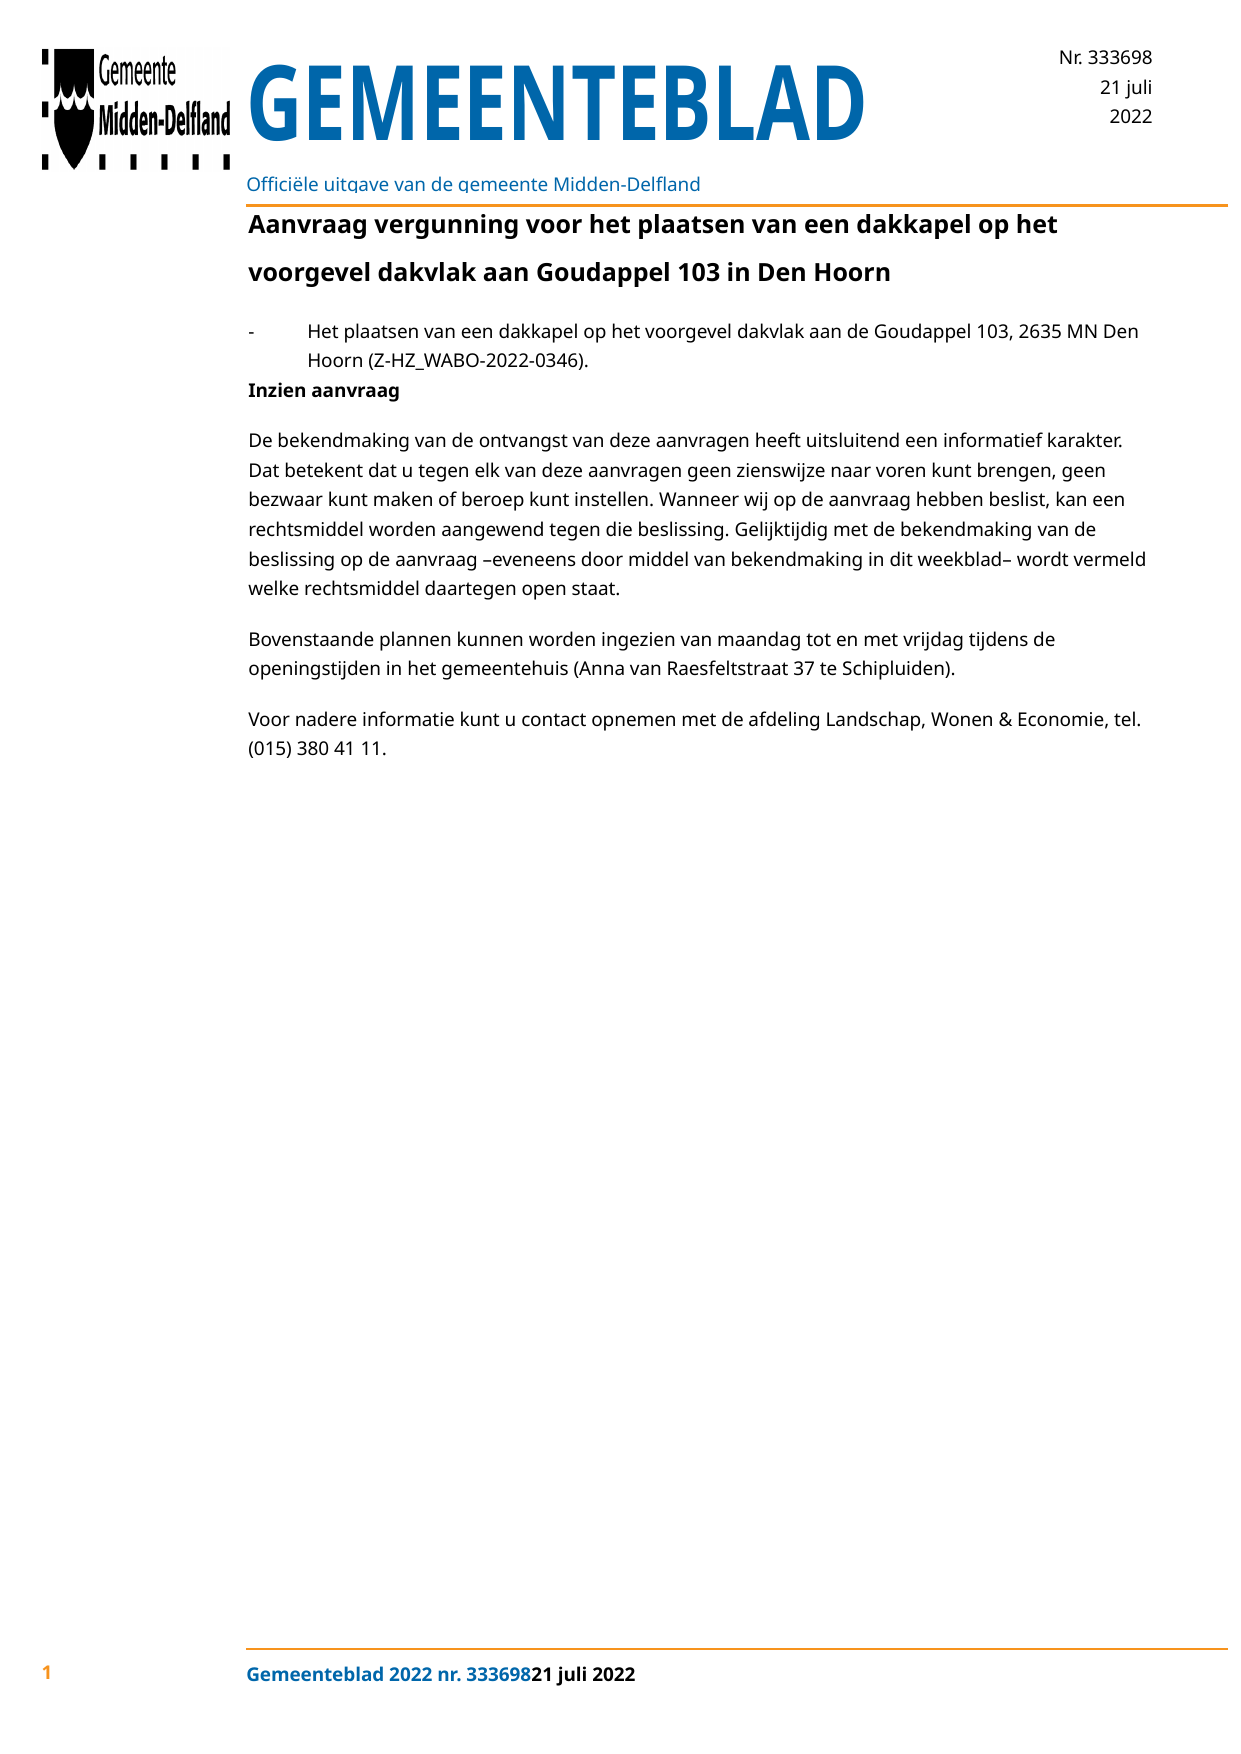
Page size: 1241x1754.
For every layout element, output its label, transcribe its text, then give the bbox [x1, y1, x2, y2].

text Aanvraag vergunning voor het plaatsen van een dakkapel op het voorgevel dakvlak aan Goudappel 103 in Den Hoorn [248, 207, 1152, 288]
text Bovenstaande plannen kunnen worden ingezien van maandag tot en met vrijdag tijdens de openingstijden in het gemeentehuis (Anna van Raesfeltstraat 37 te Schipluiden). [248, 626, 1152, 681]
text Voor nadere informatie kunt u contact opnemen met de afdeling Landschap, Wonen & Economie, tel. (015) 380 41 11. [248, 706, 1152, 761]
text Inzien aanvraag [248, 377, 1152, 403]
list Het plaatsen van een dakkapel op het voorgevel dakvlak aan de Goudappel 103, 2635 MN Den Hoorn (Z-HZ_WABO-2022-0346). [248, 318, 1152, 373]
text De bekendmaking van de ontvangst van deze aanvragen heeft uitsluitend een informatief karakter. Dat betekent dat u tegen elk van deze aanvragen geen zienswijze naar voren kunt brengen, geen bezwaar kunt maken of beroep kunt instellen. Wanneer wij op de aanvraag hebben beslist, kan een rechtsmiddel worden aangewend tegen die beslissing. Gelijktijdig met de bekendmaking van de beslissing op de aanvraag –eveneens door middel van bekendmaking in dit weekblad– wordt vermeld welke rechtsmiddel daartegen open staat. [248, 427, 1152, 601]
picture [41, 47, 231, 172]
